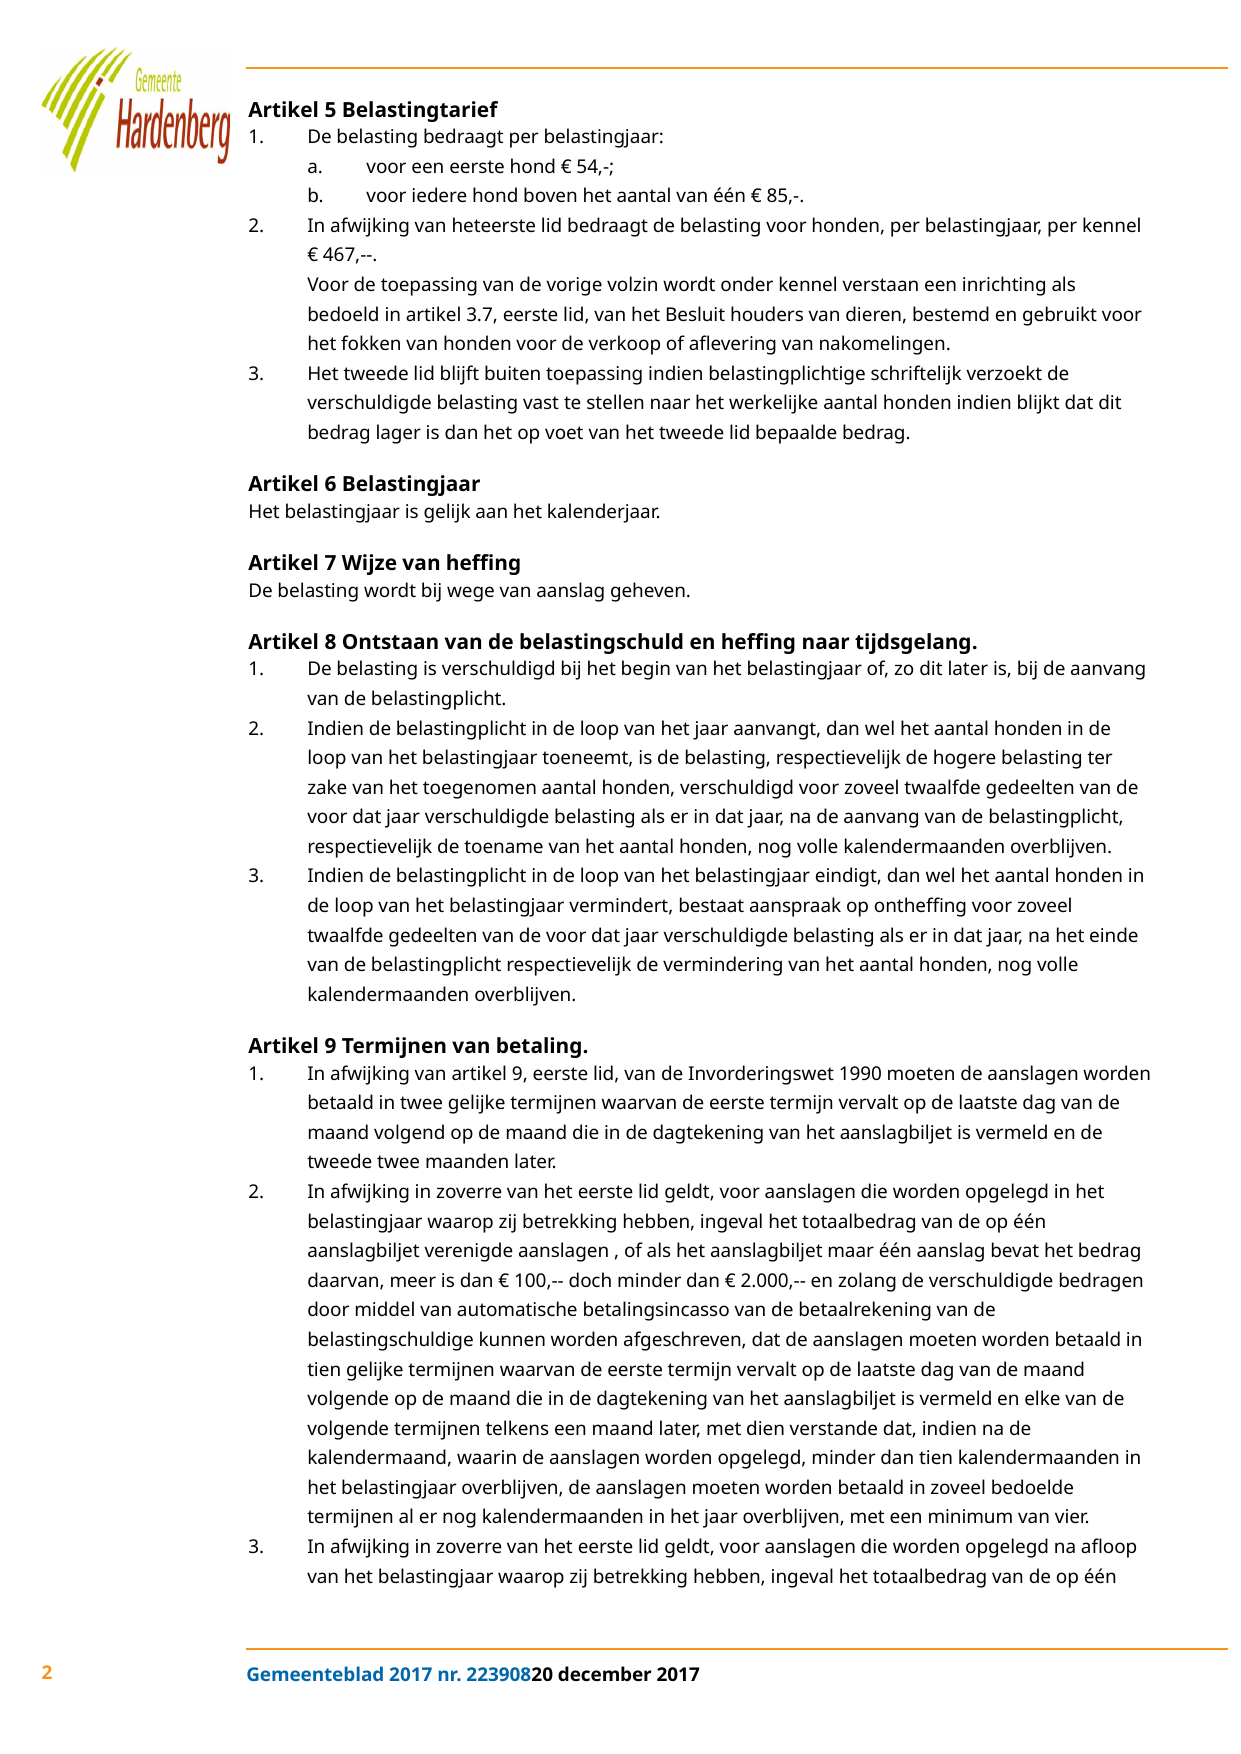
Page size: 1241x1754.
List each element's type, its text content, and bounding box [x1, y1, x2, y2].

list In afwijking in zoverre van het eerste lid geldt, voor aanslagen die worden opgelegd in het belastingjaar waarop zij betrekking hebben, ingeval het totaalbedrag van de op één aanslagbiljet verenigde aanslagen , of als het aanslagbiljet maar één aanslag bevat het bedrag daarvan, meer is dan € 100,-- doch minder dan € 2.000,-- en zolang de verschuldigde bedragen door middel van automatische betalingsincasso van de betaalrekening van de belastingschuldige kunnen worden afgeschreven, dat de aanslagen moeten worden betaald in tien gelijke termijnen waarvan de eerste termijn vervalt op de laatste dag van de maand volgende op de maand die in de dagtekening van het aanslagbiljet is vermeld en elke van de volgende termijnen telkens een maand later, met dien verstande dat, indien na de kalendermaand, waarin de aanslagen worden opgelegd, minder dan tien kalendermaanden in het belastingjaar overblijven, de aanslagen moeten worden betaald in zoveel bedoelde termijnen al er nog kalendermaanden in het jaar overblijven, met een minimum van vier. [248, 1178, 1152, 1529]
list In afwijking in zoverre van het eerste lid geldt, voor aanslagen die worden opgelegd na afloop van het belastingjaar waarop zij betrekking hebben, ingeval het totaalbedrag van de op één [248, 1533, 1152, 1588]
list Indien de belastingplicht in de loop van het belastingjaar eindigt, dan wel het aantal honden in de loop van het belastingjaar vermindert, bestaat aanspraak op ontheffing voor zoveel twaalfde gedeelten van de voor dat jaar verschuldigde belasting als er in dat jaar, na het einde van de belastingplicht respectievelijk de vermindering van het aantal honden, nog volle kalendermaanden overblijven. [248, 863, 1152, 1007]
text Het belastingjaar is gelijk aan het kalenderjaar. [248, 498, 1152, 524]
list Voor de toepassing van de vorige volzin wordt onder kennel verstaan een inrichting als bedoeld in artikel 3.7, eerste lid, van het Besluit houders van dieren, bestemd en gebruikt voor het fokken van honden voor de verkoop of aflevering van nakomelingen. [248, 271, 1152, 356]
text Artikel 9 Termijnen van betaling. [248, 1031, 1152, 1060]
list De belasting bedraagt per belastingjaar: [248, 123, 1152, 149]
list In afwijking van artikel 9, eerste lid, van de Invorderingswet 1990 moeten de aanslagen worden betaald in twee gelijke termijnen waarvan de eerste termijn vervalt op de laatste dag van de maand volgend op de maand die in de dagtekening van het aanslagbiljet is vermeld en de tweede twee maanden later. [248, 1060, 1152, 1174]
text De belasting wordt bij wege van aanslag geheven. [248, 577, 1152, 602]
text Artikel 8 Ontstaan van de belastingschuld en heffing naar tijdsgelang. [248, 627, 1152, 656]
list De belasting is verschuldigd bij het begin van het belastingjaar of, zo dit later is, bij de aanvang van de belastingplicht. [248, 656, 1152, 711]
list In afwijking van heteerste lid bedraagt de belasting voor honden, per belastingjaar, per kennel € 467,--. [248, 212, 1152, 267]
list voor een eerste hond € 54,-; [307, 153, 1152, 178]
picture [41, 47, 231, 172]
list Indien de belastingplicht in de loop van het jaar aanvangt, dan wel het aantal honden in de loop van het belastingjaar toeneemt, is de belasting, respectievelijk de hogere belasting ter zake van het toegenomen aantal honden, verschuldigd voor zoveel twaalfde gedeelten van de voor dat jaar verschuldigde belasting als er in dat jaar, na de aanvang van de belastingplicht, respectievelijk de toename van het aantal honden, nog volle kalendermaanden overblijven. [248, 715, 1152, 859]
list voor iedere hond boven het aantal van één € 85,-. [307, 182, 1152, 208]
text Artikel 5 Belastingtarief [248, 95, 1152, 123]
text Artikel 6 Belastingjaar [248, 469, 1152, 498]
text Artikel 7 Wijze van heffing [248, 548, 1152, 577]
list Het tweede lid blijft buiten toepassing indien belastingplichtige schriftelijk verzoekt de verschuldigde belasting vast te stellen naar het werkelijke aantal honden indien blijkt dat dit bedrag lager is dan het op voet van het tweede lid bepaalde bedrag. [248, 360, 1152, 445]
